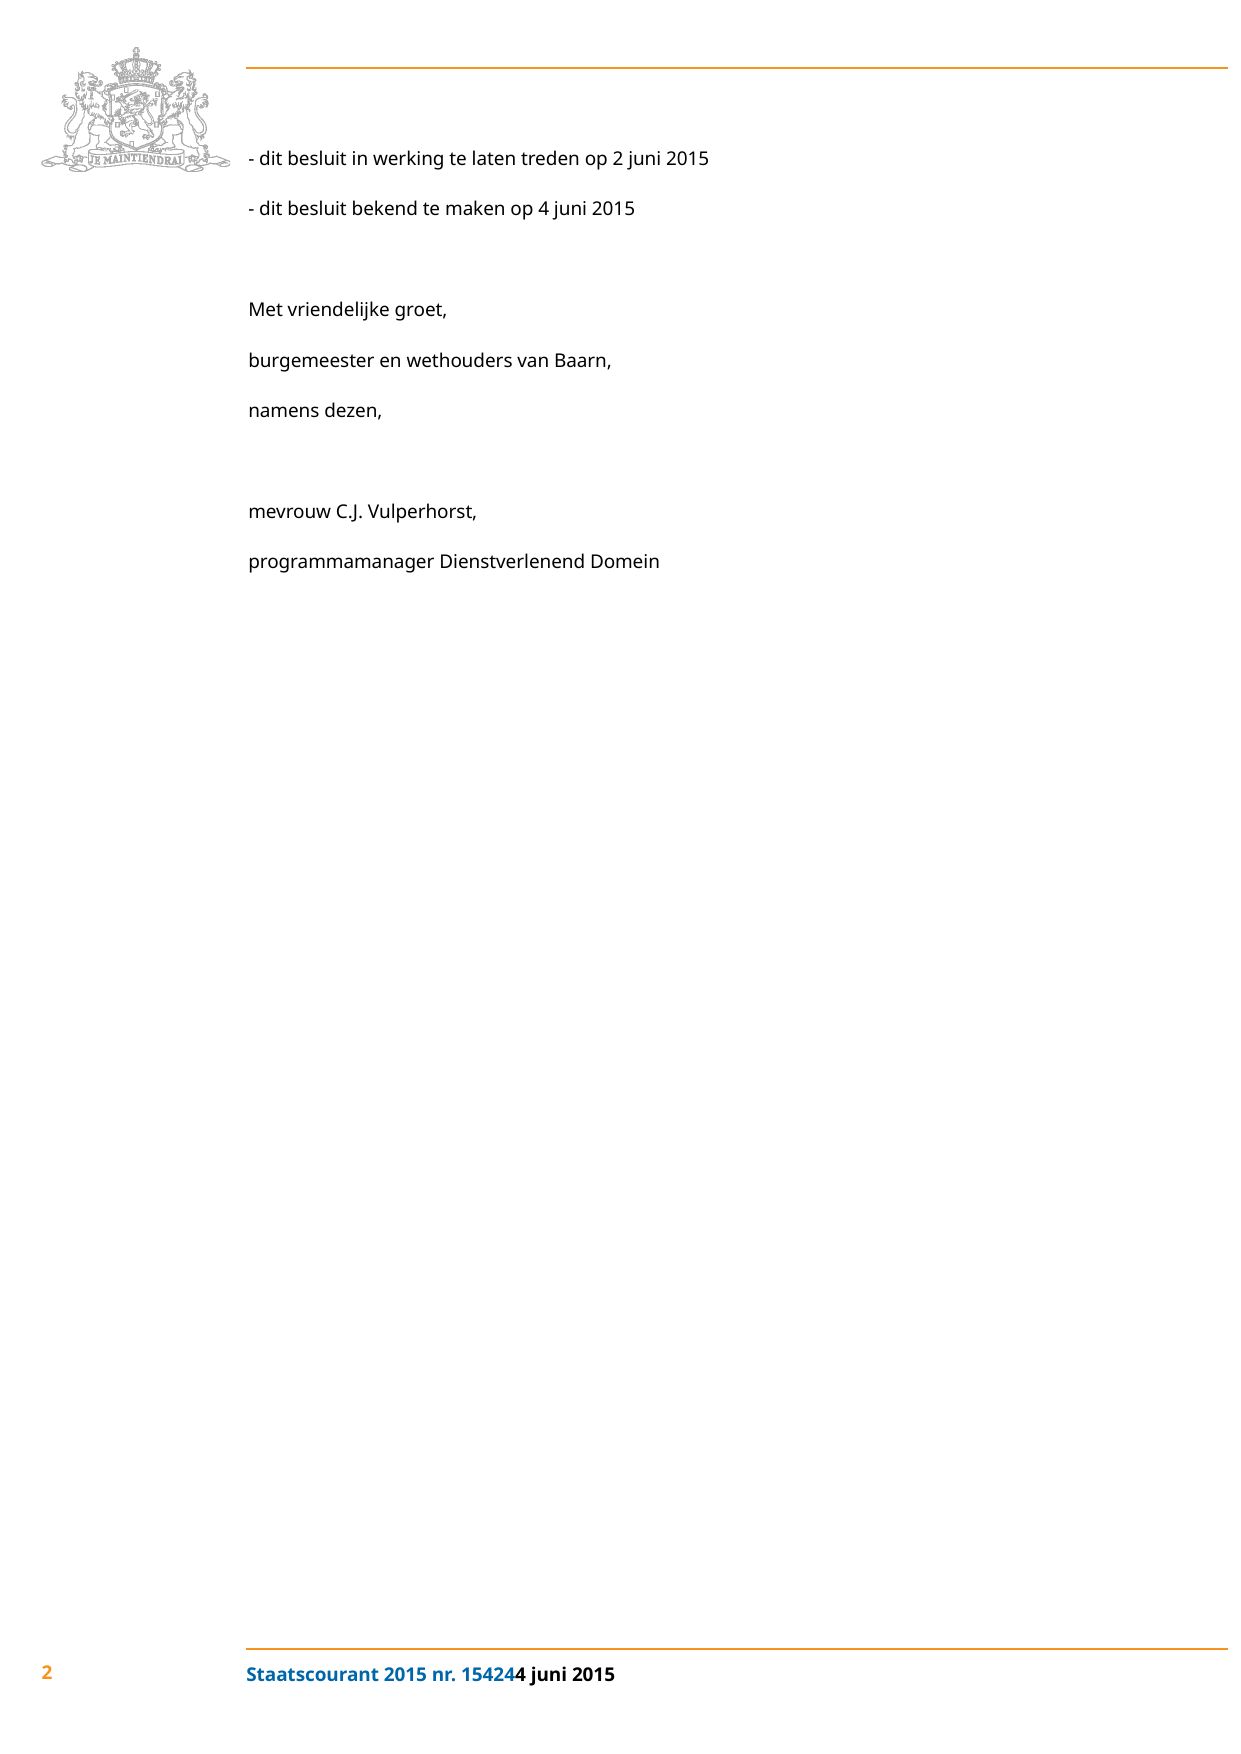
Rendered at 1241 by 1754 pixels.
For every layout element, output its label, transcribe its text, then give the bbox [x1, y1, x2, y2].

text burgemeester en wethouders van Baarn, [248, 347, 1152, 373]
text namens dezen, [248, 397, 1152, 423]
text programmamanager Dienstverlenend Domein [248, 548, 1152, 574]
text - dit besluit in werking te laten treden op 2 juni 2015 [248, 145, 1152, 171]
text - dit besluit bekend te maken op 4 juni 2015 [248, 196, 1152, 221]
text Met vriendelijke groet, [248, 296, 1152, 322]
picture [41, 47, 231, 172]
text mevrouw C.J. Vulperhorst, [248, 498, 1152, 524]
